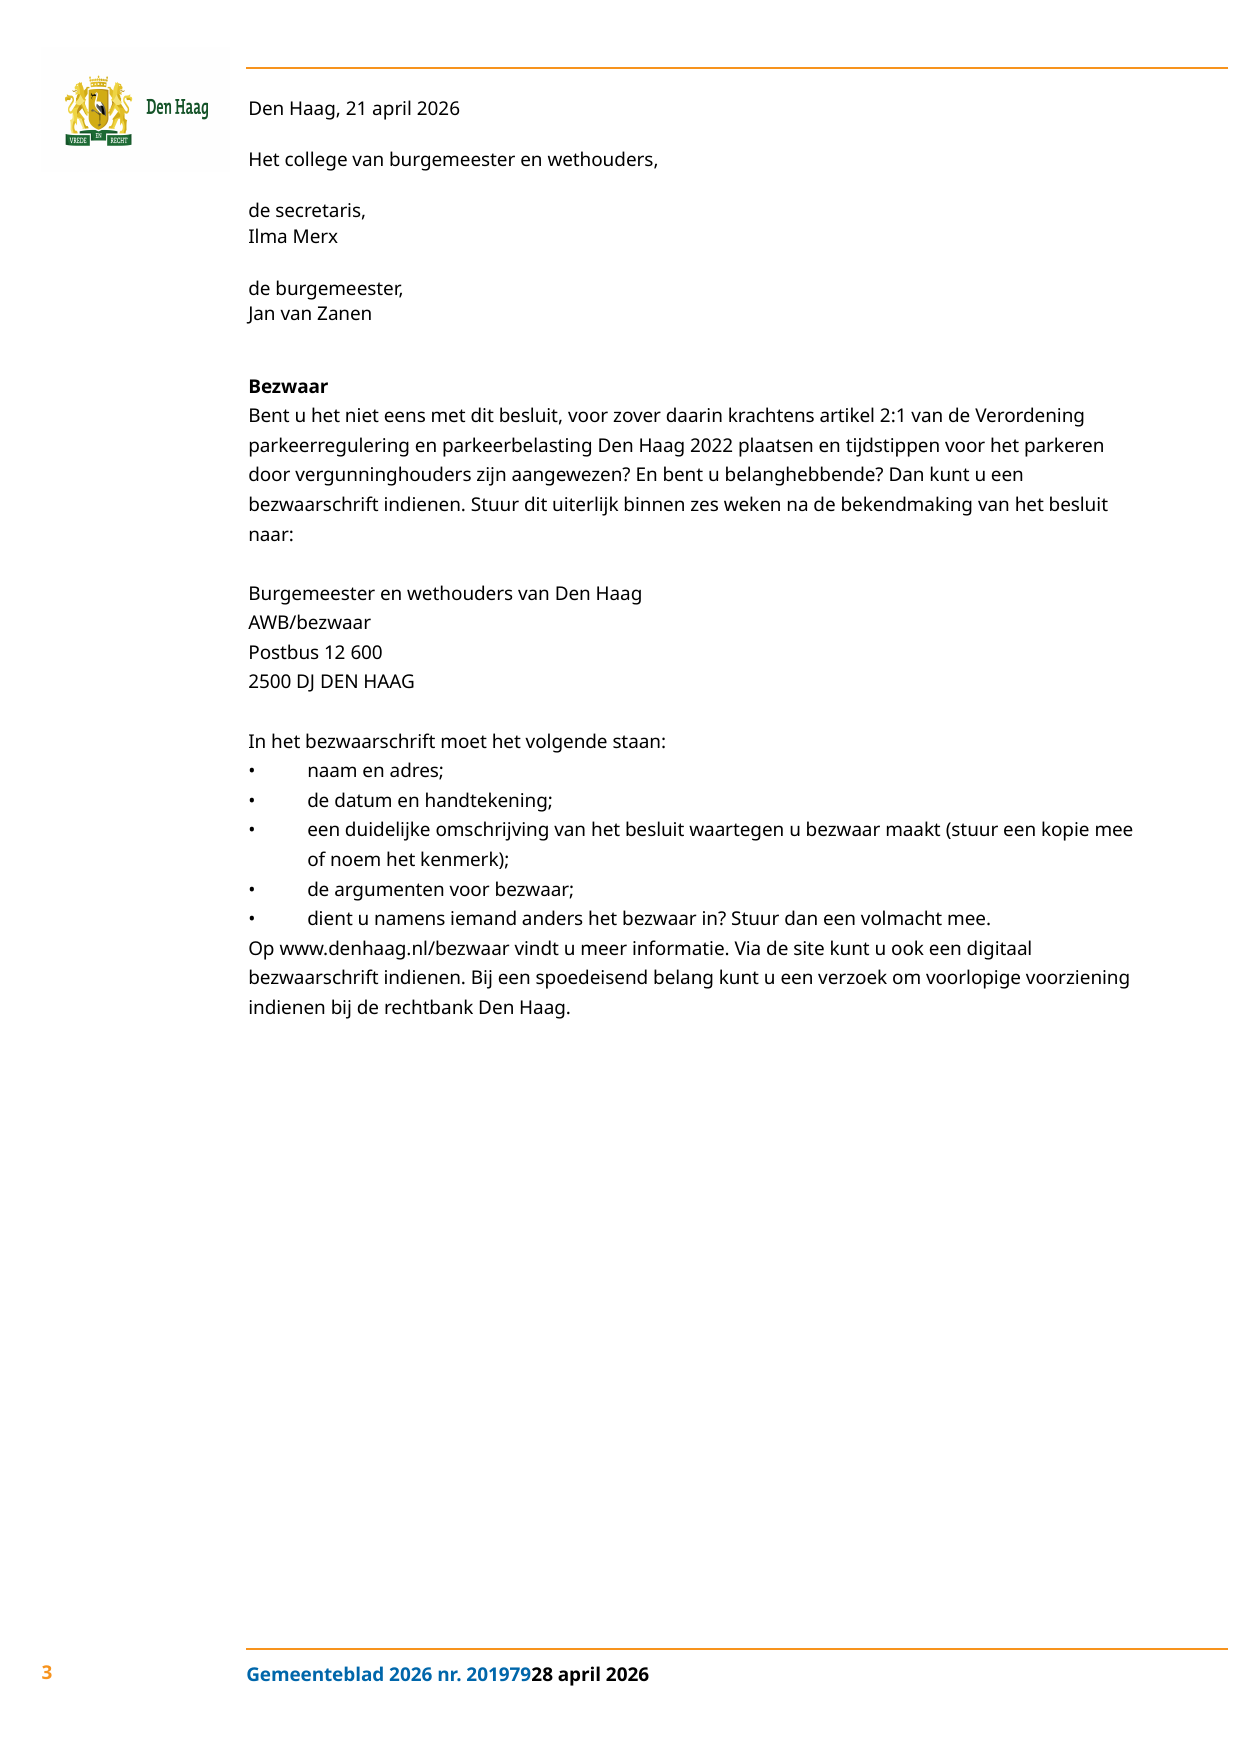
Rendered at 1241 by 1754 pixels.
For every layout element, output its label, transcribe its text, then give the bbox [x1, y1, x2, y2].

list dient u namens iemand anders het bezwaar in? Stuur dan een volmacht mee. [248, 905, 1152, 931]
text Op www.denhaag.nl/bezwaar vindt u meer informatie. Via de site kunt u ook een digitaal bezwaarschrift indienen. Bij een spoedeisend belang kunt u een verzoek om voorlopige voorziening indienen bij de rechtbank Den Haag. [248, 935, 1152, 1020]
text Den Haag, 21 april 2026 [248, 95, 1152, 121]
text In het bezwaarschrift moet het volgende staan: [248, 728, 1152, 754]
list een duidelijke omschrijving van het besluit waartegen u bezwaar maakt (stuur een kopie mee of noem het kenmerk); [248, 817, 1152, 872]
list de datum en handtekening; [248, 787, 1152, 813]
text Bent u het niet eens met dit besluit, voor zover daarin krachtens artikel 2:1 van de Verordening parkeerregulering en parkeerbelasting Den Haag 2022 plaatsen en tijdstippen voor het parkeren door vergunninghouders zijn aangewezen? En bent u belanghebbende? Dan kunt u een bezwaarschrift indienen. Stuur dit uiterlijk binnen zes weken na de bekendmaking van het besluit naar: [248, 402, 1152, 547]
text Jan van Zanen [248, 301, 1152, 326]
text de secretaris, [248, 198, 1152, 223]
picture [41, 47, 231, 172]
text Ilma Merx [248, 223, 1152, 249]
list naam en adres; [248, 757, 1152, 783]
text 2500 DJ DEN HAAG [248, 669, 1152, 694]
text Bezwaar [248, 373, 1152, 399]
list de argumenten voor bezwaar; [248, 876, 1152, 902]
text Burgemeester en wethouders van Den Haag [248, 580, 1152, 606]
text AWB/bezwaar [248, 609, 1152, 635]
text Het college van burgemeester en wethouders, [248, 146, 1152, 172]
text de burgemeester, [248, 275, 1152, 301]
text Postbus 12 600 [248, 639, 1152, 665]
